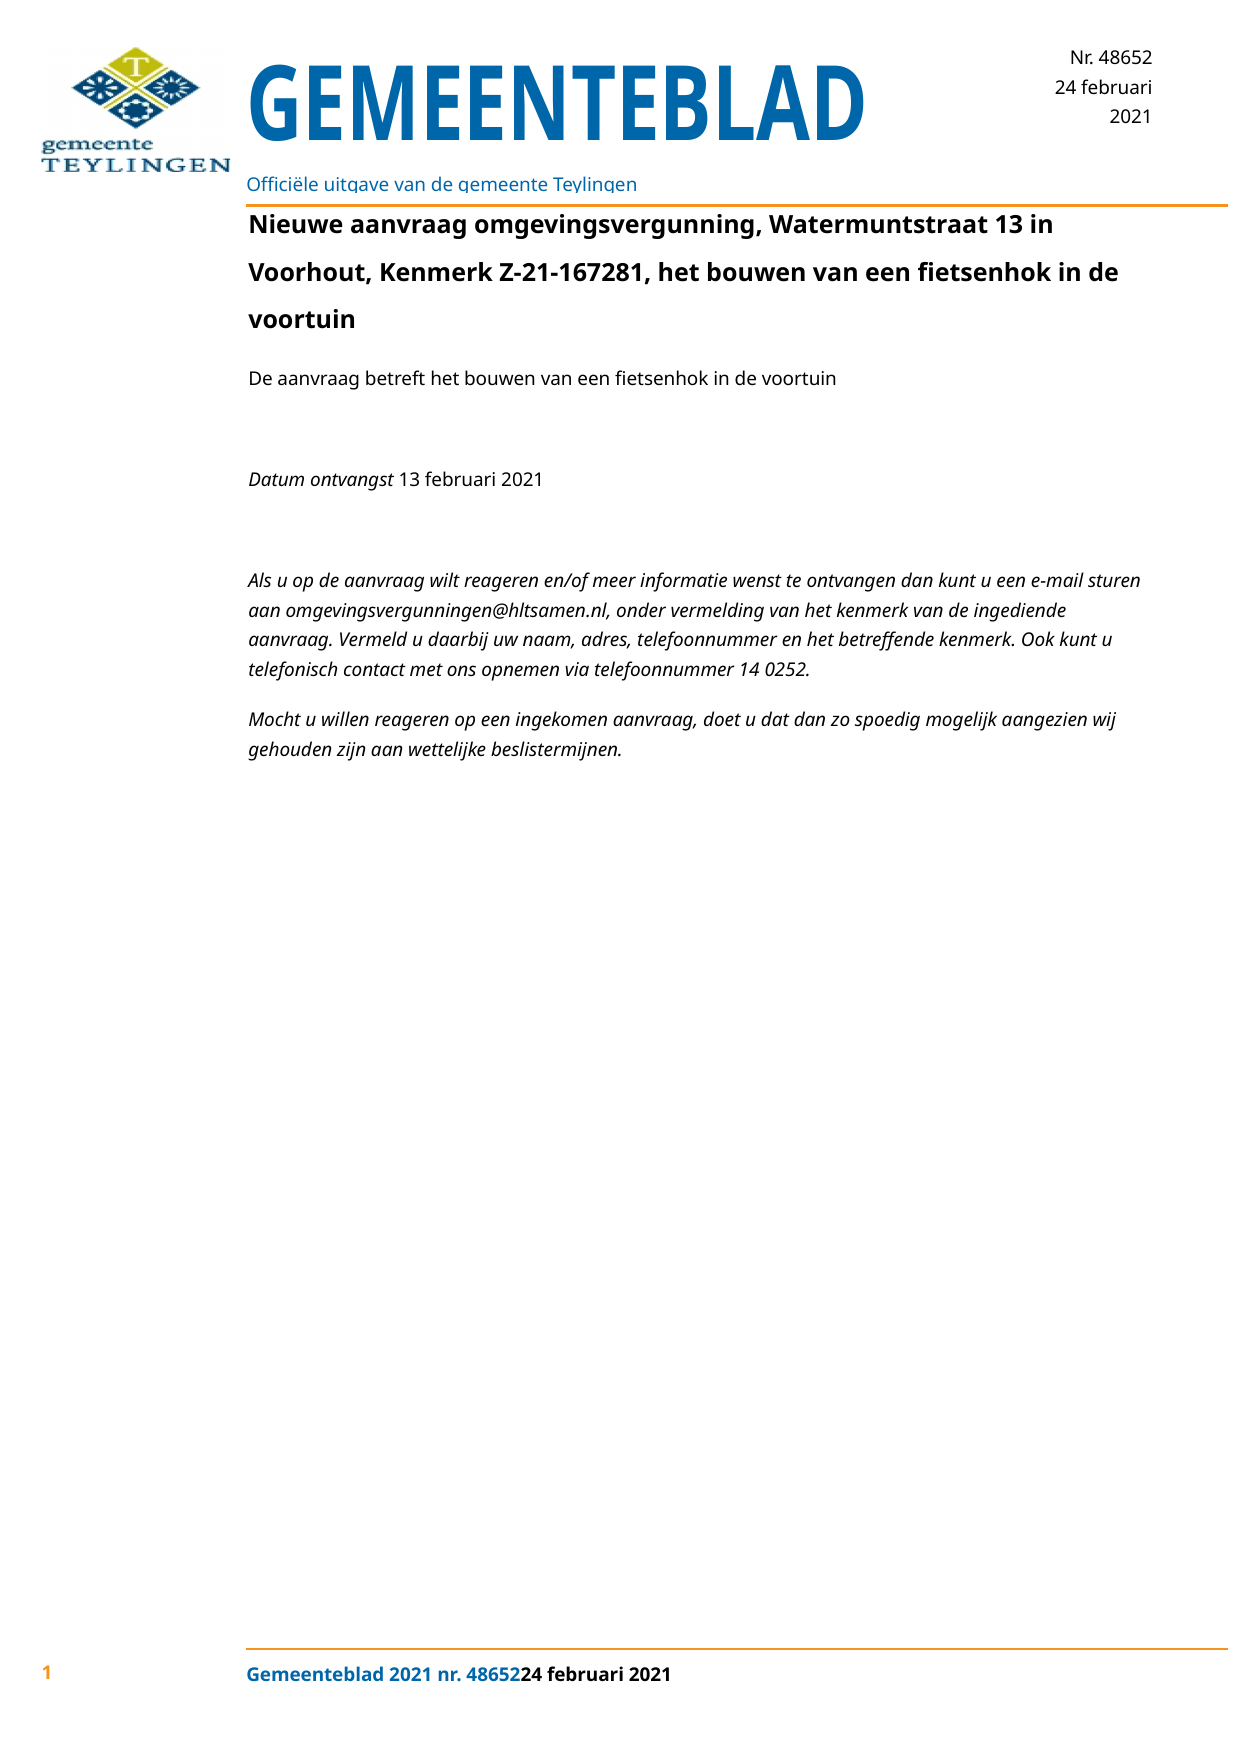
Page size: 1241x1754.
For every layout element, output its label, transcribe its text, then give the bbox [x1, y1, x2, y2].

picture [41, 47, 231, 172]
text De aanvraag betreft het bouwen van een fietsenhok in de voortuin [248, 366, 1152, 391]
text Nieuwe aanvraag omgevingsvergunning, Watermuntstraat 13 in Voorhout, Kenmerk Z-21-167281, het bouwen van een fietsenhok in de voortuin [248, 207, 1152, 336]
text Als u op de aanvraag wilt reageren en/of meer informatie wenst te ontvangen dan kunt u een e-mail sturen aan omgevingsvergunningen@hltsamen.nl, onder vermelding van het kenmerk van de ingediende aanvraag. Vermeld u daarbij uw naam, adres, telefoonnummer en het betreffende kenmerk. Ook kunt u telefonisch contact met ons opnemen via telefoonnummer 14 0252. [248, 567, 1152, 682]
text Datum ontvangst 13 februari 2021 [248, 466, 1152, 492]
text Mocht u willen reageren op een ingekomen aanvraag, doet u dat dan zo spoedig mogelijk aangezien wij gehouden zijn aan wettelijke beslistermijnen. [248, 706, 1152, 762]
